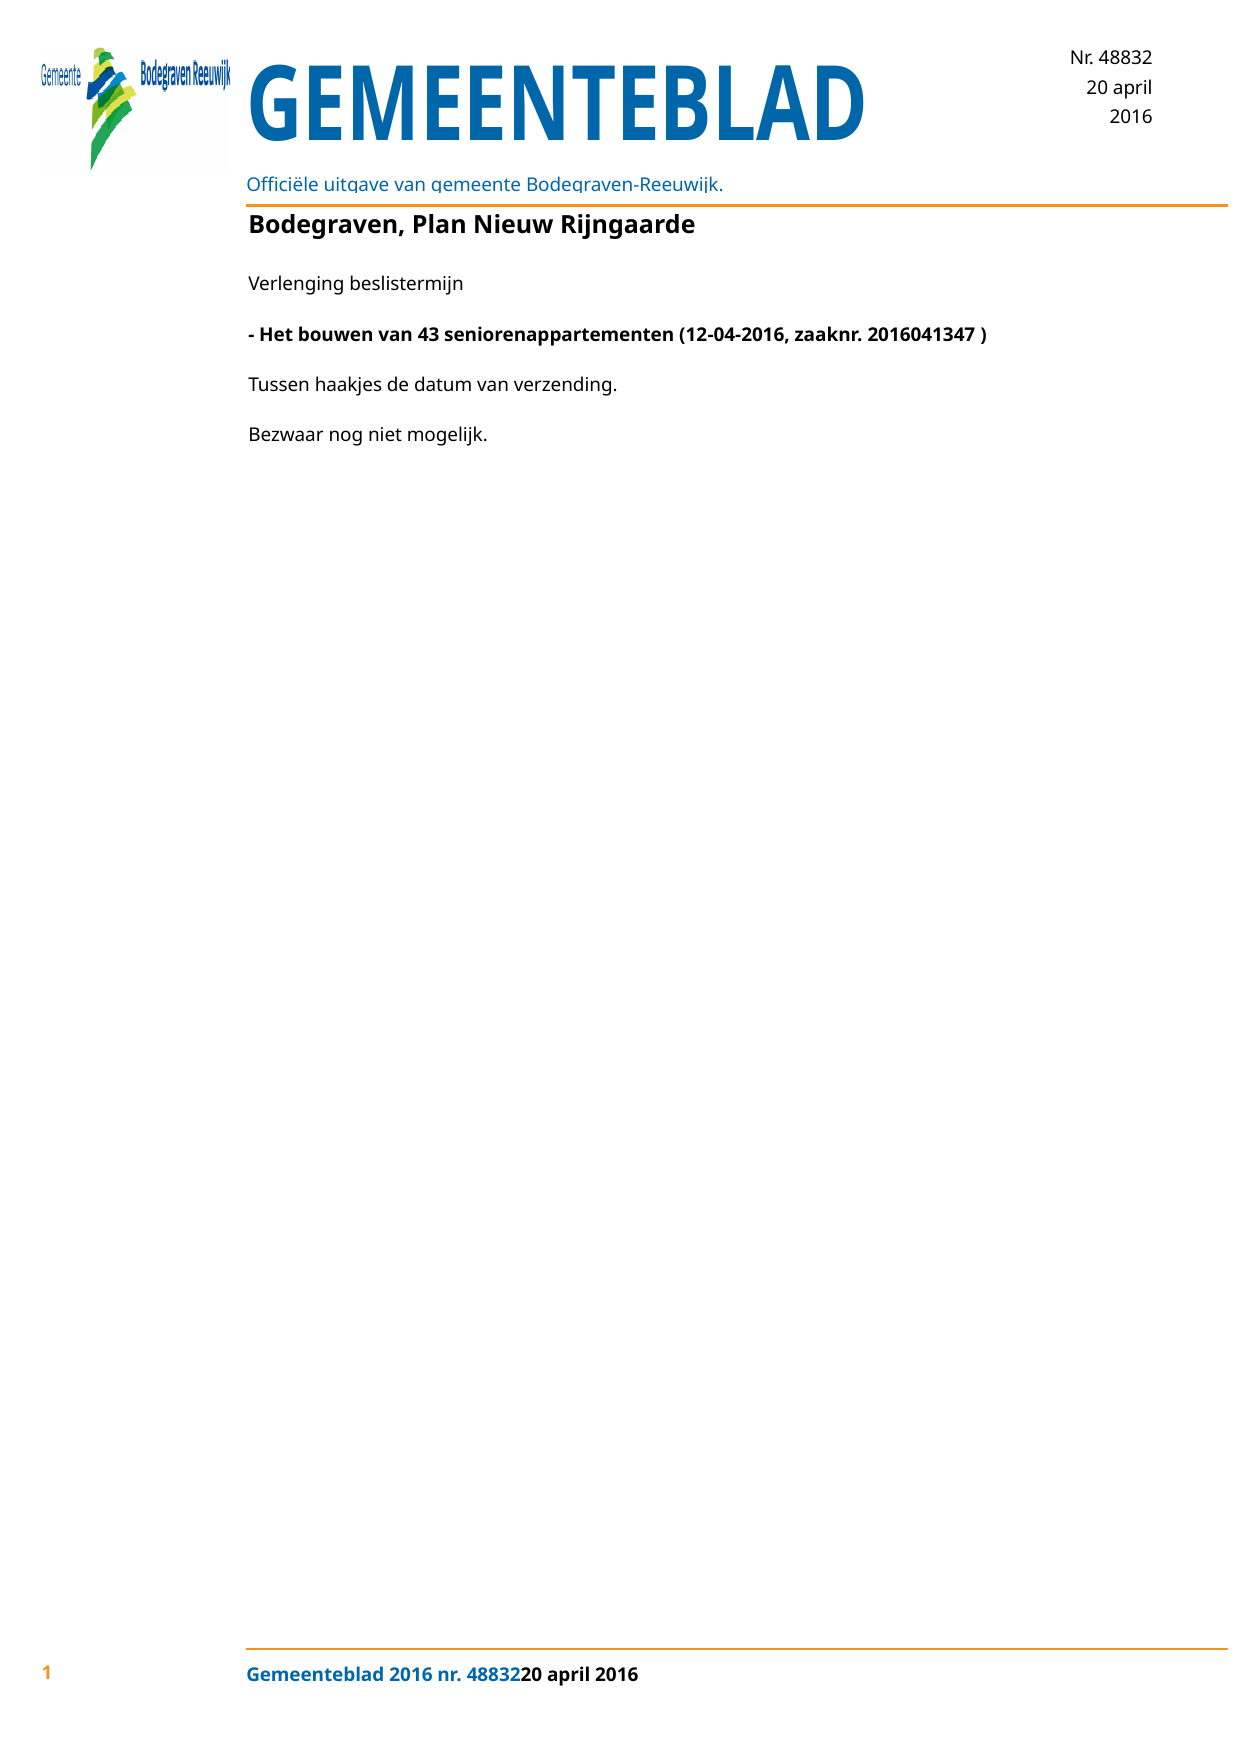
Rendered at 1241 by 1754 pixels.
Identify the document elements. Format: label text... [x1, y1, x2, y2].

text Bodegraven, Plan Nieuw Rijngaarde [248, 207, 1152, 241]
text Tussen haakjes de datum van verzending. [248, 371, 1152, 397]
text Verlenging beslistermijn [248, 270, 1152, 296]
text - Het bouwen van 43 seniorenappartementen (12‑04‑2016, zaaknr. 2016041347 ) [248, 321, 1152, 346]
picture [41, 47, 231, 172]
text Bezwaar nog niet mogelijk. [248, 422, 1152, 447]
